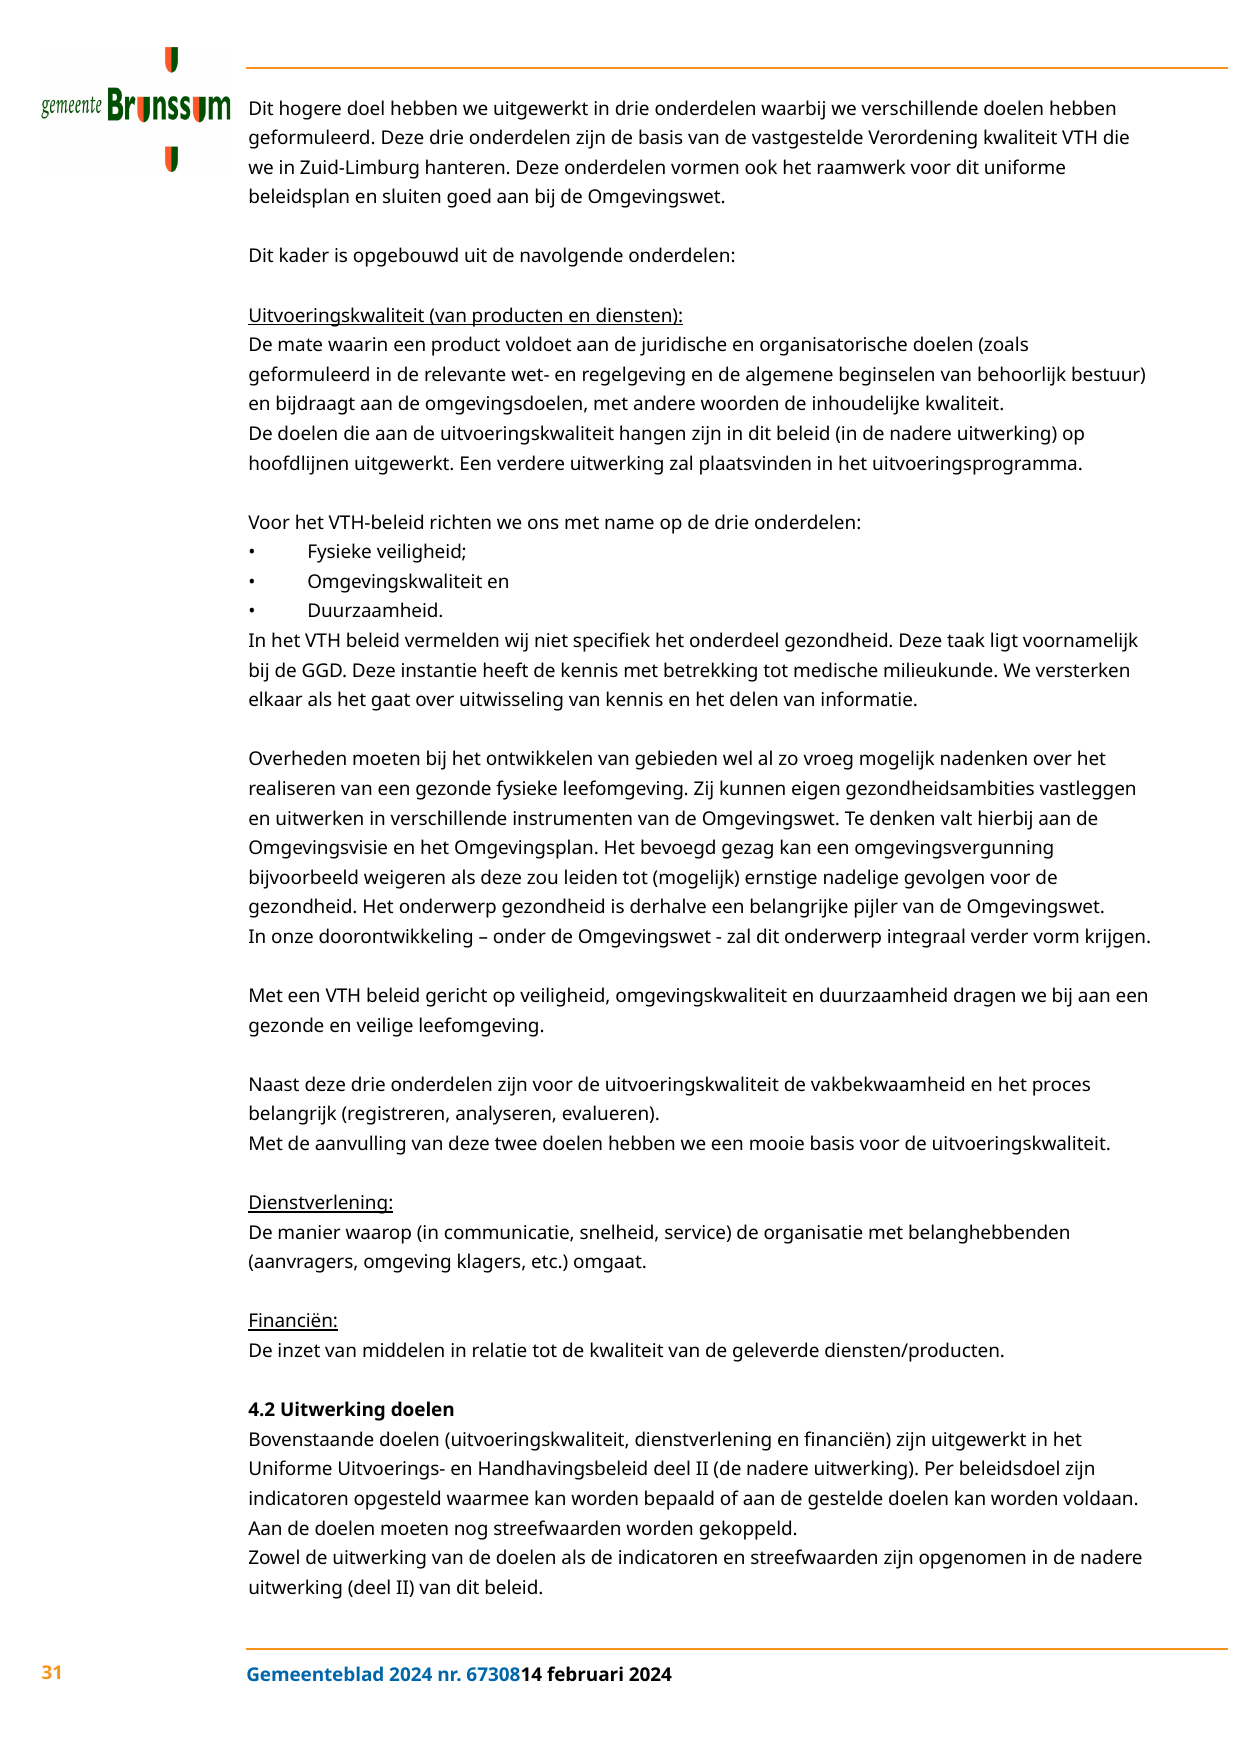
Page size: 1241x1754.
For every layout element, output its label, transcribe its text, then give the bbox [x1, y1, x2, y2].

text Financiën: [248, 1308, 1152, 1333]
text De inzet van middelen in relatie tot de kwaliteit van de geleverde diensten/producten. [248, 1337, 1152, 1363]
picture [41, 47, 231, 172]
text De mate waarin een product voldoet aan de juridische en organisatorische doelen (zoals geformuleerd in de relevante wet- en regelgeving en de algemene beginselen van behoorlijk bestuur) en bijdraagt aan de omgevingsdoelen, met andere woorden de inhoudelijke kwaliteit. [248, 331, 1152, 416]
list Fysieke veiligheid; [248, 538, 1152, 564]
text Overheden moeten bij het ontwikkelen van gebieden wel al zo vroeg mogelijk nadenken over het realiseren van een gezonde fysieke leefomgeving. Zij kunnen eigen gezondheidsambities vastleggen en uitwerken in verschillende instrumenten van de Omgevingswet. Te denken valt hierbij aan de Omgevingsvisie en het Omgevingsplan. Het bevoegd gezag kan een omgevingsvergunning bijvoorbeeld weigeren als deze zou leiden tot (mogelijk) ernstige nadelige gevolgen voor de gezondheid. Het onderwerp gezondheid is derhalve een belangrijke pijler van de Omgevingswet. [248, 746, 1152, 919]
text Dit kader is opgebouwd uit de navolgende onderdelen: [248, 243, 1152, 268]
text Bovenstaande doelen (uitvoeringskwaliteit, dienstverlening en financiën) zijn uitgewerkt in het Uniforme Uitvoerings- en Handhavingsbeleid deel II (de nadere uitwerking). Per beleidsdoel zijn indicatoren opgesteld waarmee kan worden bepaald of aan de gestelde doelen kan worden voldaan. Aan de doelen moeten nog streefwaarden worden gekoppeld. [248, 1426, 1152, 1541]
text De manier waarop (in communicatie, snelheid, service) de organisatie met belanghebbenden (aanvragers, omgeving klagers, etc.) omgaat. [248, 1219, 1152, 1274]
text Dit hogere doel hebben we uitgewerkt in drie onderdelen waarbij we verschillende doelen hebben geformuleerd. Deze drie onderdelen zijn de basis van de vastgestelde Verordening kwaliteit VTH die we in Zuid-Limburg hanteren. Deze onderdelen vormen ook het raamwerk voor dit uniforme beleidsplan en sluiten goed aan bij de Omgevingswet. [248, 95, 1152, 209]
text Dienstverlening: [248, 1189, 1152, 1215]
text Naast deze drie onderdelen zijn voor de uitvoeringskwaliteit de vakbekwaamheid en het proces belangrijk (registreren, analyseren, evalueren). [248, 1071, 1152, 1126]
text 4.2 Uitwerking doelen [248, 1396, 1152, 1422]
list Duurzaamheid. [248, 598, 1152, 623]
list Omgevingskwaliteit en [248, 568, 1152, 594]
text Uitvoeringskwaliteit (van producten en diensten): [248, 302, 1152, 328]
text De doelen die aan de uitvoeringskwaliteit hangen zijn in dit beleid (in de nadere uitwerking) op hoofdlijnen uitgewerkt. Een verdere uitwerking zal plaatsvinden in het uitvoeringsprogramma. [248, 420, 1152, 476]
text Met een VTH beleid gericht op veiligheid, omgevingskwaliteit en duurzaamheid dragen we bij aan een gezonde en veilige leefomgeving. [248, 982, 1152, 1038]
text Zowel de uitwerking van de doelen als de indicatoren en streefwaarden zijn opgenomen in de nadere uitwerking (deel II) van dit beleid. [248, 1544, 1152, 1600]
text Voor het VTH-beleid richten we ons met name op de drie onderdelen: [248, 509, 1152, 535]
text In onze doorontwikkeling – onder de Omgevingswet - zal dit onderwerp integraal verder vorm krijgen. [248, 923, 1152, 949]
text In het VTH beleid vermelden wij niet specifiek het onderdeel gezondheid. Deze taak ligt voornamelijk bij de GGD. Deze instantie heeft de kennis met betrekking tot medische milieukunde. We versterken elkaar als het gaat over uitwisseling van kennis en het delen van informatie. [248, 627, 1152, 712]
text Met de aanvulling van deze twee doelen hebben we een mooie basis voor de uitvoeringskwaliteit. [248, 1130, 1152, 1156]
